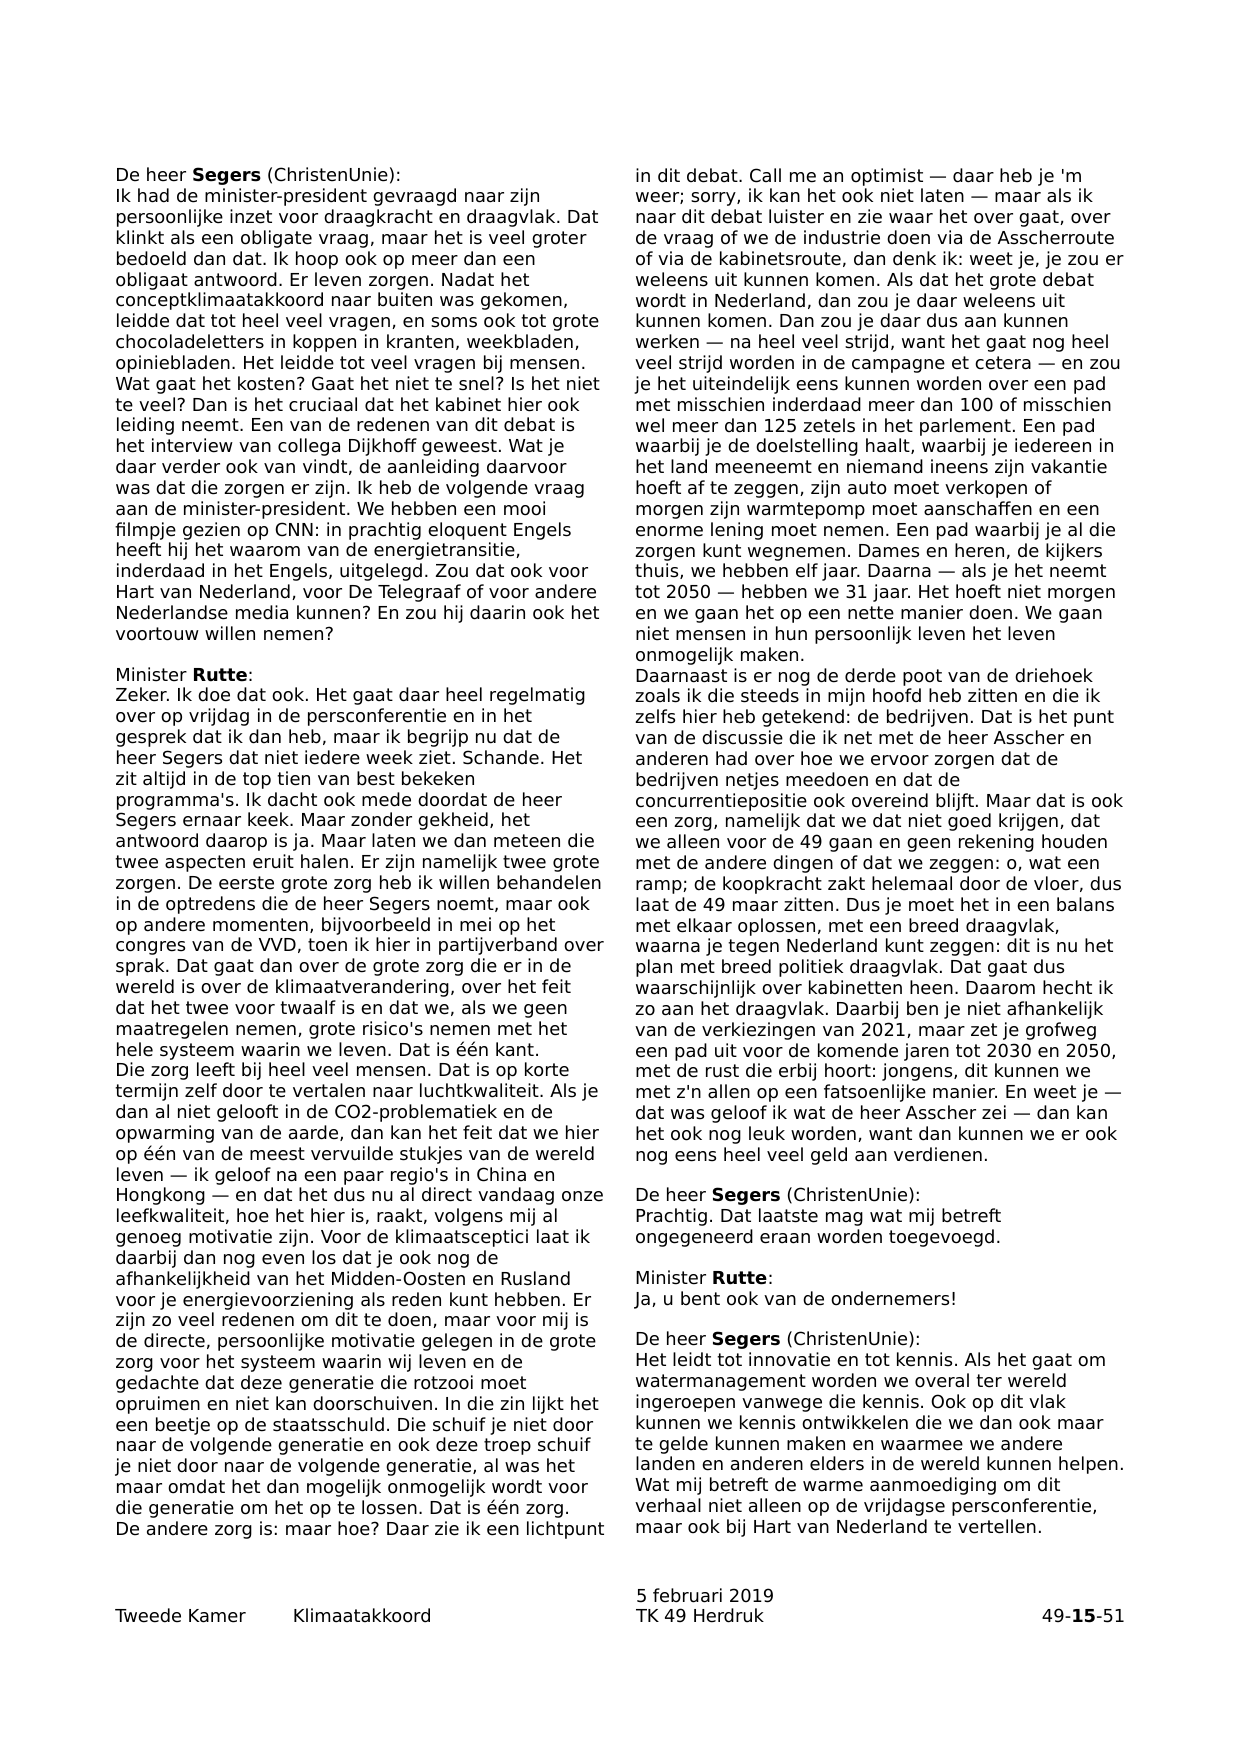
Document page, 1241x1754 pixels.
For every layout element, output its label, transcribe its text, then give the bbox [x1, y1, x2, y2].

text in dit debat. Call me an optimist — daar heb je 'm weer; sorry, ik kan het ook niet laten — maar als ik naar dit debat luister en zie waar het over gaat, over de vraag of we de industrie doen via de Asscherroute of via de kabinetsroute, dan denk ik: weet je, je zou er weleens uit kunnen komen. Als dat het grote debat wordt in Nederland, dan zou je daar weleens uit kunnen komen. Dan zou je daar dus aan kunnen werken — na heel veel strijd, want het gaat nog heel veel strijd worden in de campagne et cetera — en zou je het uiteindelijk eens kunnen worden over een pad met misschien inderdaad meer dan 100 of misschien wel meer dan 125 zetels in het parlement. Een pad waarbij je de doelstelling haalt, waarbij je iedereen in het land meeneemt en niemand ineens zijn vakantie hoeft af te zeggen, zijn auto moet verkopen of morgen zijn warmtepomp moet aanschaffen en een enorme lening moet nemen. Een pad waarbij je al die zorgen kunt wegnemen. Dames en heren, de kijkers thuis, we hebben elf jaar. Daarna — als je het neemt tot 2050 — hebben we 31 jaar. Het hoeft niet morgen en we gaan het op een nette manier doen. We gaan niet mensen in hun persoonlijk leven het leven onmogelijk maken. [635, 165, 1125, 665]
text De andere zorg is: maar hoe? Daar zie ik een lichtpunt [115, 1518, 605, 1539]
text Daarnaast is er nog de derde poot van de driehoek zoals ik die steeds in mijn hoofd heb zitten en die ik zelfs hier heb getekend: de bedrijven. Dat is het punt van de discussie die ik net met de heer Asscher en anderen had over hoe we ervoor zorgen dat de bedrijven netjes meedoen en dat de concurrentiepositie ook overeind blijft. Maar dat is ook een zorg, namelijk dat we dat niet goed krijgen, dat we alleen voor de 49 gaan en geen rekening houden met de andere dingen of dat we zeggen: o, wat een ramp; de koopkracht zakt helemaal door de vloer, dus laat de 49 maar zitten. Dus je moet het in een balans met elkaar oplossen, met een breed draagvlak, waarna je tegen Nederland kunt zeggen: dit is nu het plan met breed politiek draagvlak. Dat gaat dus waarschijnlijk over kabinetten heen. Daarom hecht ik zo aan het draagvlak. Daarbij ben je niet afhankelijk van de verkiezingen van 2021, maar zet je grofweg een pad uit voor de komende jaren tot 2030 en 2050, met de rust die erbij hoort: jongens, dit kunnen we met z'n allen op een fatsoenlijke manier. En weet je — dat was geloof ik wat de heer Asscher zei — dan kan het ook nog leuk worden, want dan kunnen we er ook nog eens heel veel geld aan verdienen. [635, 665, 1125, 1165]
text Ik had de minister-president gevraagd naar zijn persoonlijke inzet voor draagkracht en draagvlak. Dat klinkt als een obligate vraag, maar het is veel groter bedoeld dan dat. Ik hoop ook op meer dan een obligaat antwoord. Er leven zorgen. Nadat het conceptklimaatakkoord naar buiten was gekomen, leidde dat tot heel veel vragen, en soms ook tot grote chocoladeletters in koppen in kranten, weekbladen, opiniebladen. Het leidde tot veel vragen bij mensen. Wat gaat het kosten? Gaat het niet te snel? Is het niet te veel? Dan is het cruciaal dat het kabinet hier ook leiding neemt. Een van de redenen van dit debat is het interview van collega Dijkhoff geweest. Wat je daar verder ook van vindt, de aanleiding daarvoor was dat die zorgen er zijn. Ik heb de volgende vraag aan de minister-president. We hebben een mooi filmpje gezien op CNN: in prachtig eloquent Engels heeft hij het waarom van de energietransitie, inderdaad in het Engels, uitgelegd. Zou dat ook voor Hart van Nederland, voor De Telegraaf of voor andere Nederlandse media kunnen? En zou hij daarin ook het voortouw willen nemen? [115, 186, 605, 644]
text Het leidt tot innovatie en tot kennis. Als het gaat om watermanagement worden we overal ter wereld ingeroepen vanwege die kennis. Ook op dit vlak kunnen we kennis ontwikkelen die we dan ook maar te gelde kunnen maken en waarmee we andere landen en anderen elders in de wereld kunnen helpen. Wat mij betreft de warme aanmoediging om dit verhaal niet alleen op de vrijdagse persconferentie, maar ook bij Hart van Nederland te vertellen. [635, 1350, 1125, 1537]
text Minister Rutte: [635, 1268, 1125, 1288]
text Ja, u bent ook van de ondernemers! [635, 1288, 1125, 1309]
text Minister Rutte: [115, 664, 605, 685]
text Zeker. Ik doe dat ook. Het gaat daar heel regelmatig over op vrijdag in de persconferentie en in het gesprek dat ik dan heb, maar ik begrijp nu dat de heer Segers dat niet iedere week ziet. Schande. Het zit altijd in de top tien van best bekeken programma's. Ik dacht ook mede doordat de heer Segers ernaar keek. Maar zonder gekheid, het antwoord daarop is ja. Maar laten we dan meteen die twee aspecten eruit halen. Er zijn namelijk twee grote zorgen. De eerste grote zorg heb ik willen behandelen in de optredens die de heer Segers noemt, maar ook op andere momenten, bijvoorbeeld in mei op het congres van de VVD, toen ik hier in partijverband over sprak. Dat gaat dan over de grote zorg die er in de wereld is over de klimaatverandering, over het feit dat het twee voor twaalf is en dat we, als we geen maatregelen nemen, grote risico's nemen met het hele systeem waarin we leven. Dat is één kant. [115, 685, 605, 1060]
text Prachtig. Dat laatste mag wat mij betreft ongegeneerd eraan worden toegevoegd. [635, 1206, 1125, 1248]
text De heer Segers (ChristenUnie): [635, 1329, 1125, 1350]
text De heer Segers (ChristenUnie): [115, 165, 605, 186]
text Die zorg leeft bij heel veel mensen. Dat is op korte termijn zelf door te vertalen naar luchtkwaliteit. Als je dan al niet gelooft in de CO2-problematiek en de opwarming van de aarde, dan kan het feit dat we hier op één van de meest vervuilde stukjes van de wereld leven — ik geloof na een paar regio's in China en Hongkong — en dat het dus nu al direct vandaag onze leefkwaliteit, hoe het hier is, raakt, volgens mij al genoeg motivatie zijn. Voor de klimaatsceptici laat ik daarbij dan nog even los dat je ook nog de afhankelijkheid van het Midden-Oosten en Rusland voor je energievoorziening als reden kunt hebben. Er zijn zo veel redenen om dit te doen, maar voor mij is de directe, persoonlijke motivatie gelegen in de grote zorg voor het systeem waarin wij leven en de gedachte dat deze generatie die rotzooi moet opruimen en niet kan doorschuiven. In die zin lijkt het een beetje op de staatsschuld. Die schuif je niet door naar de volgende generatie en ook deze troep schuif je niet door naar de volgende generatie, al was het maar omdat het dan mogelijk onmogelijk wordt voor die generatie om het op te lossen. Dat is één zorg. [115, 1060, 605, 1518]
text De heer Segers (ChristenUnie): [635, 1185, 1125, 1206]
